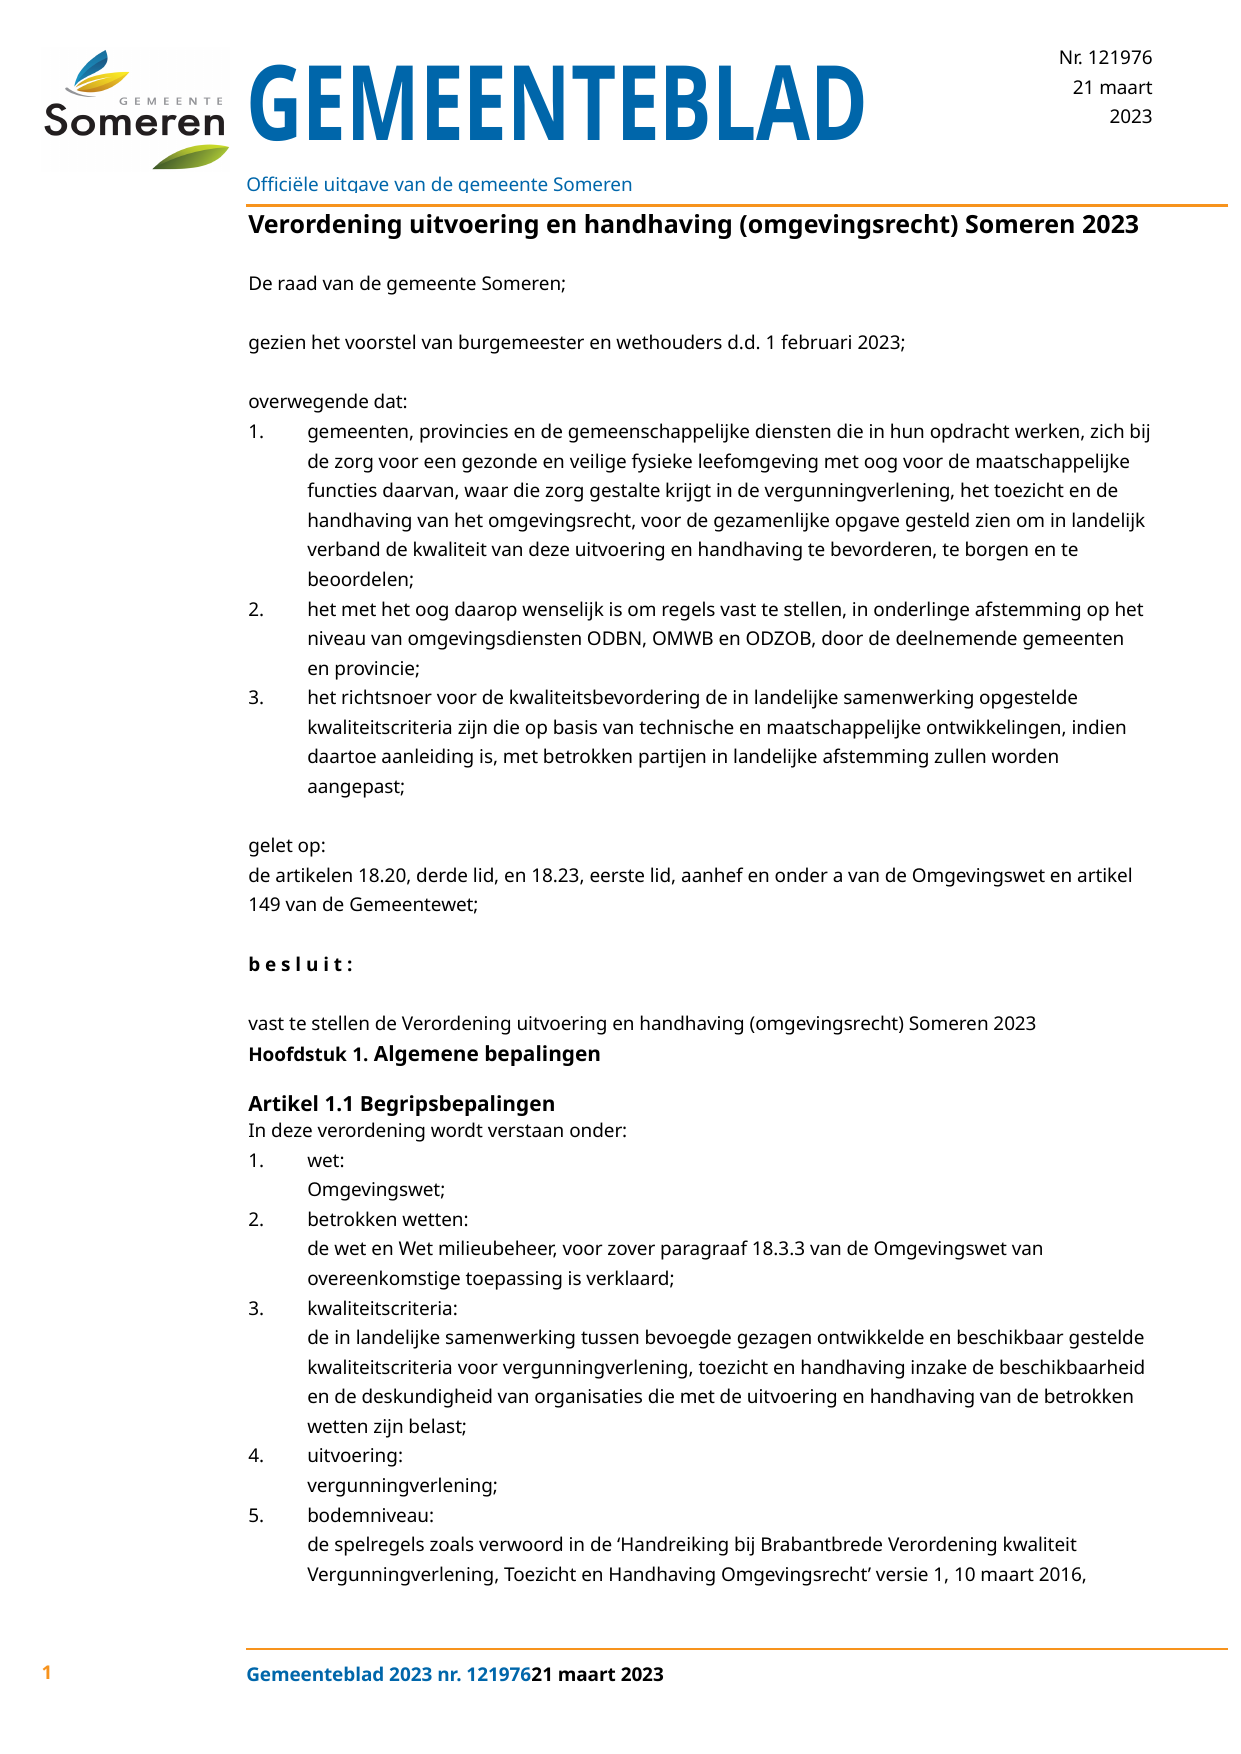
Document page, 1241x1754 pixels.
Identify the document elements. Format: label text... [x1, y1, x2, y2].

list betrokken wetten: [248, 1206, 1152, 1232]
list vergunningverlening; [248, 1472, 1152, 1498]
text Verordening uitvoering en handhaving (omgevingsrecht) Someren 2023 [248, 207, 1152, 241]
list gemeenten, provincies en de gemeenschappelijke diensten die in hun opdracht werken, zich bij de zorg voor een gezonde en veilige fysieke leefomgeving met oog voor de maatschappelijke functies daarvan, waar die zorg gestalte krijgt in de vergunningverlening, het toezicht en de handhaving van het omgevingsrecht, voor de gezamenlijke opgave gesteld zien om in landelijk verband de kwaliteit van deze uitvoering en handhaving te bevorderen, te borgen en te beoordelen; [248, 418, 1152, 592]
text In deze verordening wordt verstaan onder: [248, 1117, 1152, 1143]
text Hoofdstuk 1. Algemene bepalingen [248, 1039, 1152, 1068]
text De raad van de gemeente Someren; [248, 270, 1152, 296]
text b e s l u i t : [248, 951, 1152, 976]
list het richtsnoer voor de kwaliteitsbevordering de in landelijke samenwerking opgestelde kwaliteitscriteria zijn die op basis van technische en maatschappelijke ontwikkelingen, indien daartoe aanleiding is, met betrokken partijen in landelijke afstemming zullen worden aangepast; [248, 684, 1152, 799]
list kwaliteitscriteria: [248, 1295, 1152, 1320]
list het met het oog daarop wenselijk is om regels vast te stellen, in onderlinge afstemming op het niveau van omgevingsdiensten ODBN, OMWB en ODZOB, door de deelnemende gemeenten en provincie; [248, 596, 1152, 681]
list wet: [248, 1147, 1152, 1172]
text Artikel 1.1 Begripsbepalingen [248, 1089, 1152, 1117]
list uitvoering: [248, 1443, 1152, 1468]
text vast te stellen de Verordening uitvoering en handhaving (omgevingsrecht) Someren 2023 [248, 1010, 1152, 1036]
list de in landelijke samenwerking tussen bevoegde gezagen ontwikkelde en beschikbaar gestelde kwaliteitscriteria voor vergunningverlening, toezicht en handhaving inzake de beschikbaarheid en de deskundigheid van organisaties die met de uitvoering en handhaving van de betrokken wetten zijn belast; [248, 1324, 1152, 1439]
text overwegende dat: [248, 389, 1152, 414]
list Omgevingswet; [248, 1176, 1152, 1202]
text gezien het voorstel van burgemeester en wethouders d.d. 1 februari 2023; [248, 329, 1152, 355]
picture [41, 47, 231, 172]
list bodemniveau: [248, 1502, 1152, 1527]
text de artikelen 18.20, derde lid, en 18.23, eerste lid, aanhef en onder a van de Omgevingswet en artikel 149 van de Gemeentewet; [248, 862, 1152, 917]
list de wet en Wet milieubeheer, voor zover paragraaf 18.3.3 van de Omgevingswet van overeenkomstige toepassing is verklaard; [248, 1236, 1152, 1291]
text gelet op: [248, 832, 1152, 858]
list de spelregels zoals verwoord in de ‘Handreiking bij Brabantbrede Verordening kwaliteit Vergunningverlening, Toezicht en Handhaving Omgevingsrecht’ versie 1, 10 maart 2016, [248, 1531, 1152, 1587]
